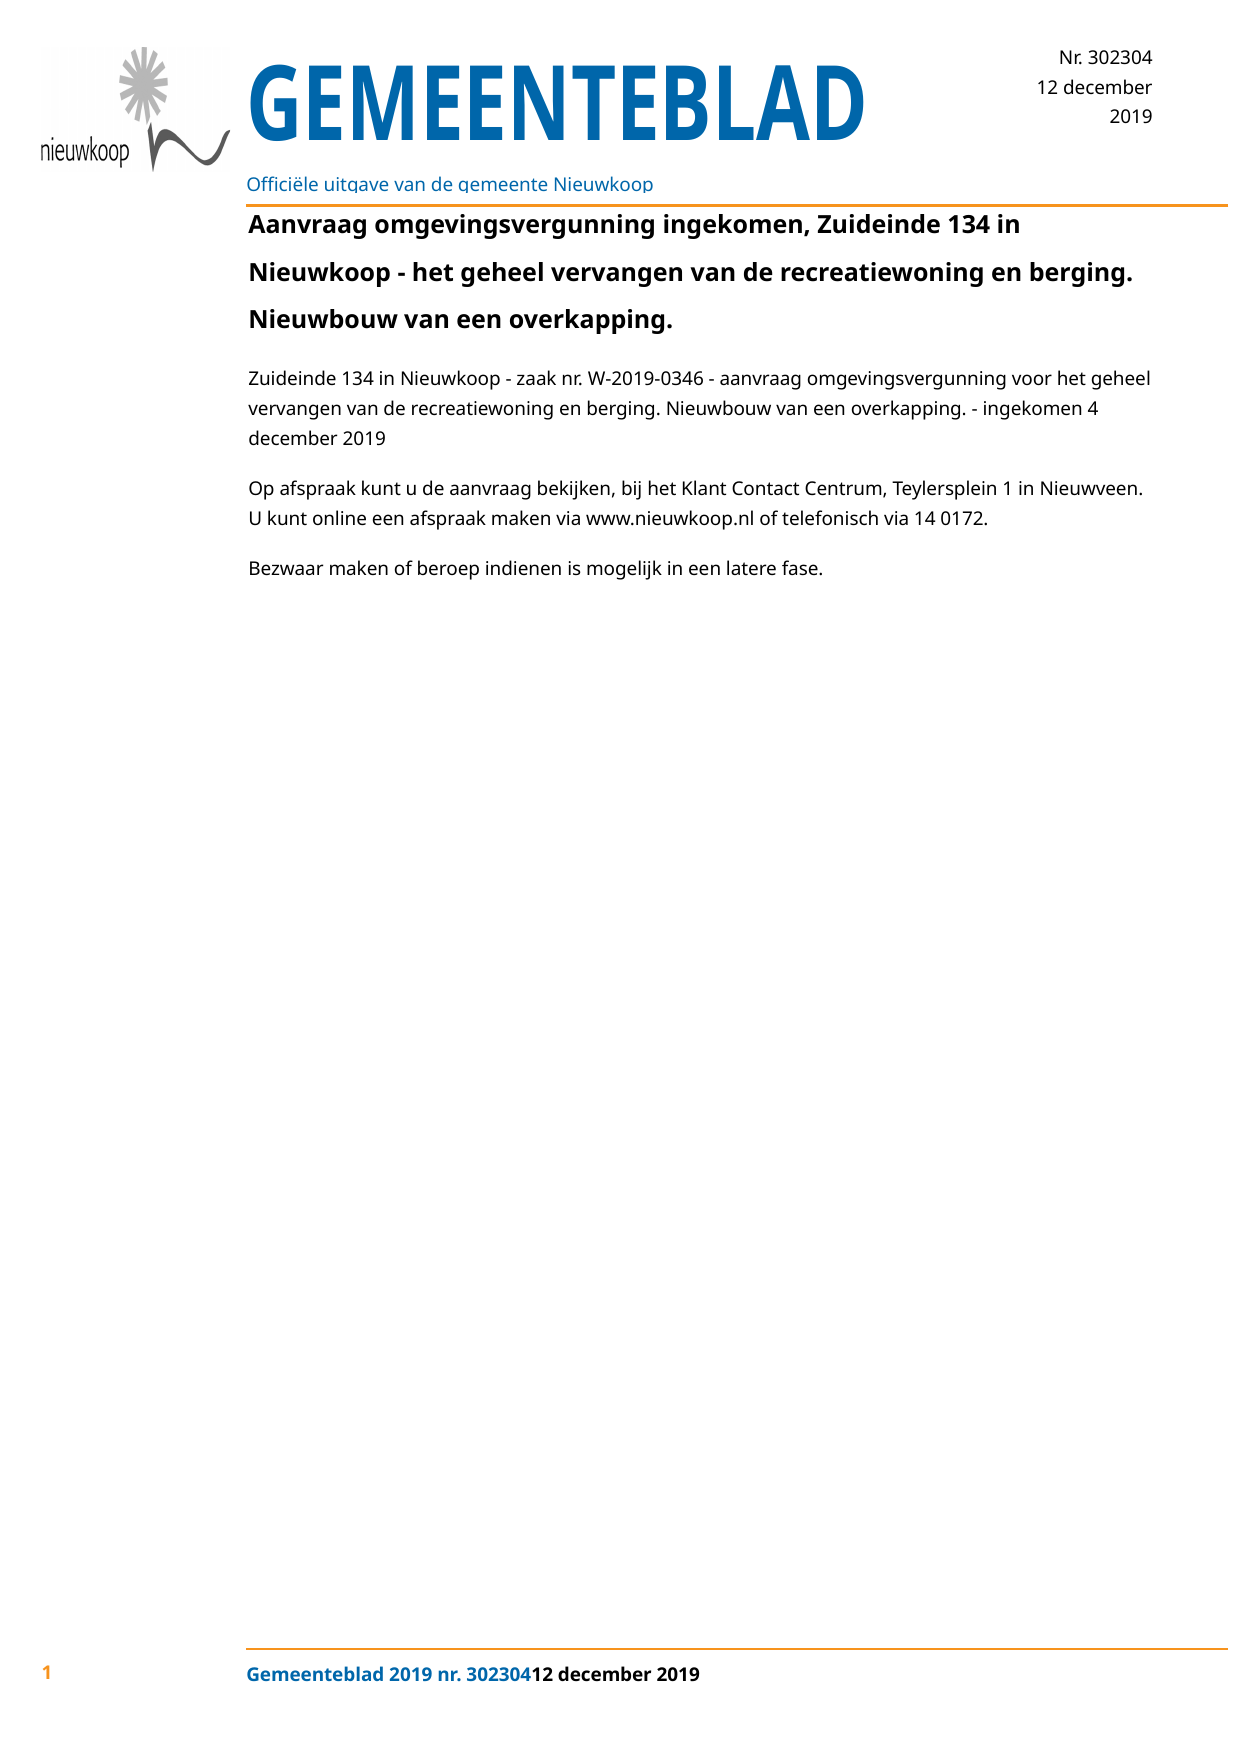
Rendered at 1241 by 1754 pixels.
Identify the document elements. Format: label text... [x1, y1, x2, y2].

text Op afspraak kunt u de aanvraag bekijken, bij het Klant Contact Centrum, Teylersplein 1 in Nieuwveen. U kunt online een afspraak maken via www.nieuwkoop.nl of telefonisch via 14 0172. [248, 475, 1152, 530]
text Bezwaar maken of beroep indienen is mogelijk in een latere fase. [248, 555, 1152, 581]
picture [41, 47, 231, 172]
text Zuideinde 134 in Nieuwkoop - zaak nr. W-2019-0346 - aanvraag omgevingsvergunning voor het geheel vervangen van de recreatiewoning en berging. Nieuwbouw van een overkapping. - ingekomen 4 december 2019 [248, 366, 1152, 450]
text Aanvraag omgevingsvergunning ingekomen, Zuideinde 134 in Nieuwkoop - het geheel vervangen van de recreatiewoning en berging. Nieuwbouw van een overkapping. [248, 207, 1152, 336]
